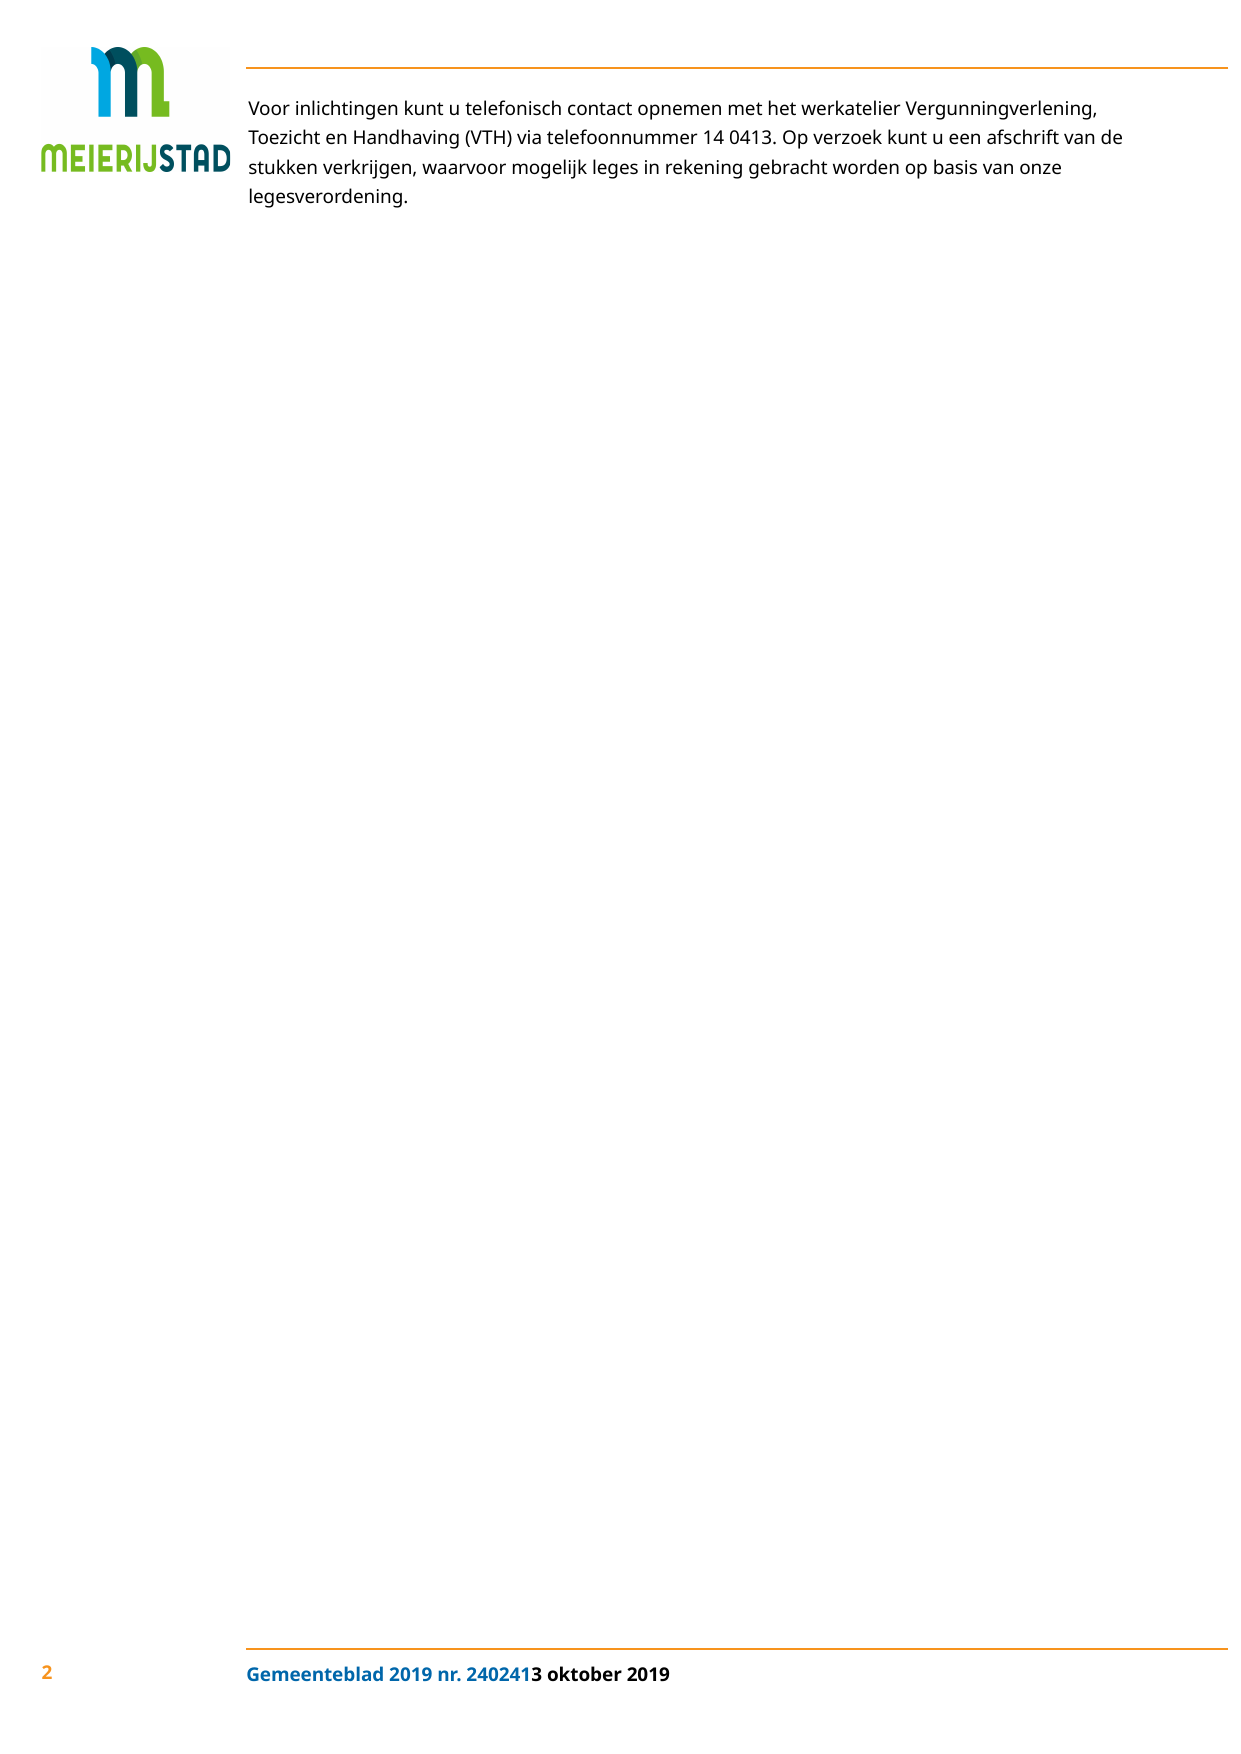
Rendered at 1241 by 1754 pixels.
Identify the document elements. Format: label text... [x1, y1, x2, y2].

picture [41, 47, 231, 172]
text Voor inlichtingen kunt u telefonisch contact opnemen met het werkatelier Vergunningverlening, Toezicht en Handhaving (VTH) via telefoonnummer 14 0413. Op verzoek kunt u een afschrift van de stukken verkrijgen, waarvoor mogelijk leges in rekening gebracht worden op basis van onze legesverordening. [248, 95, 1152, 209]
